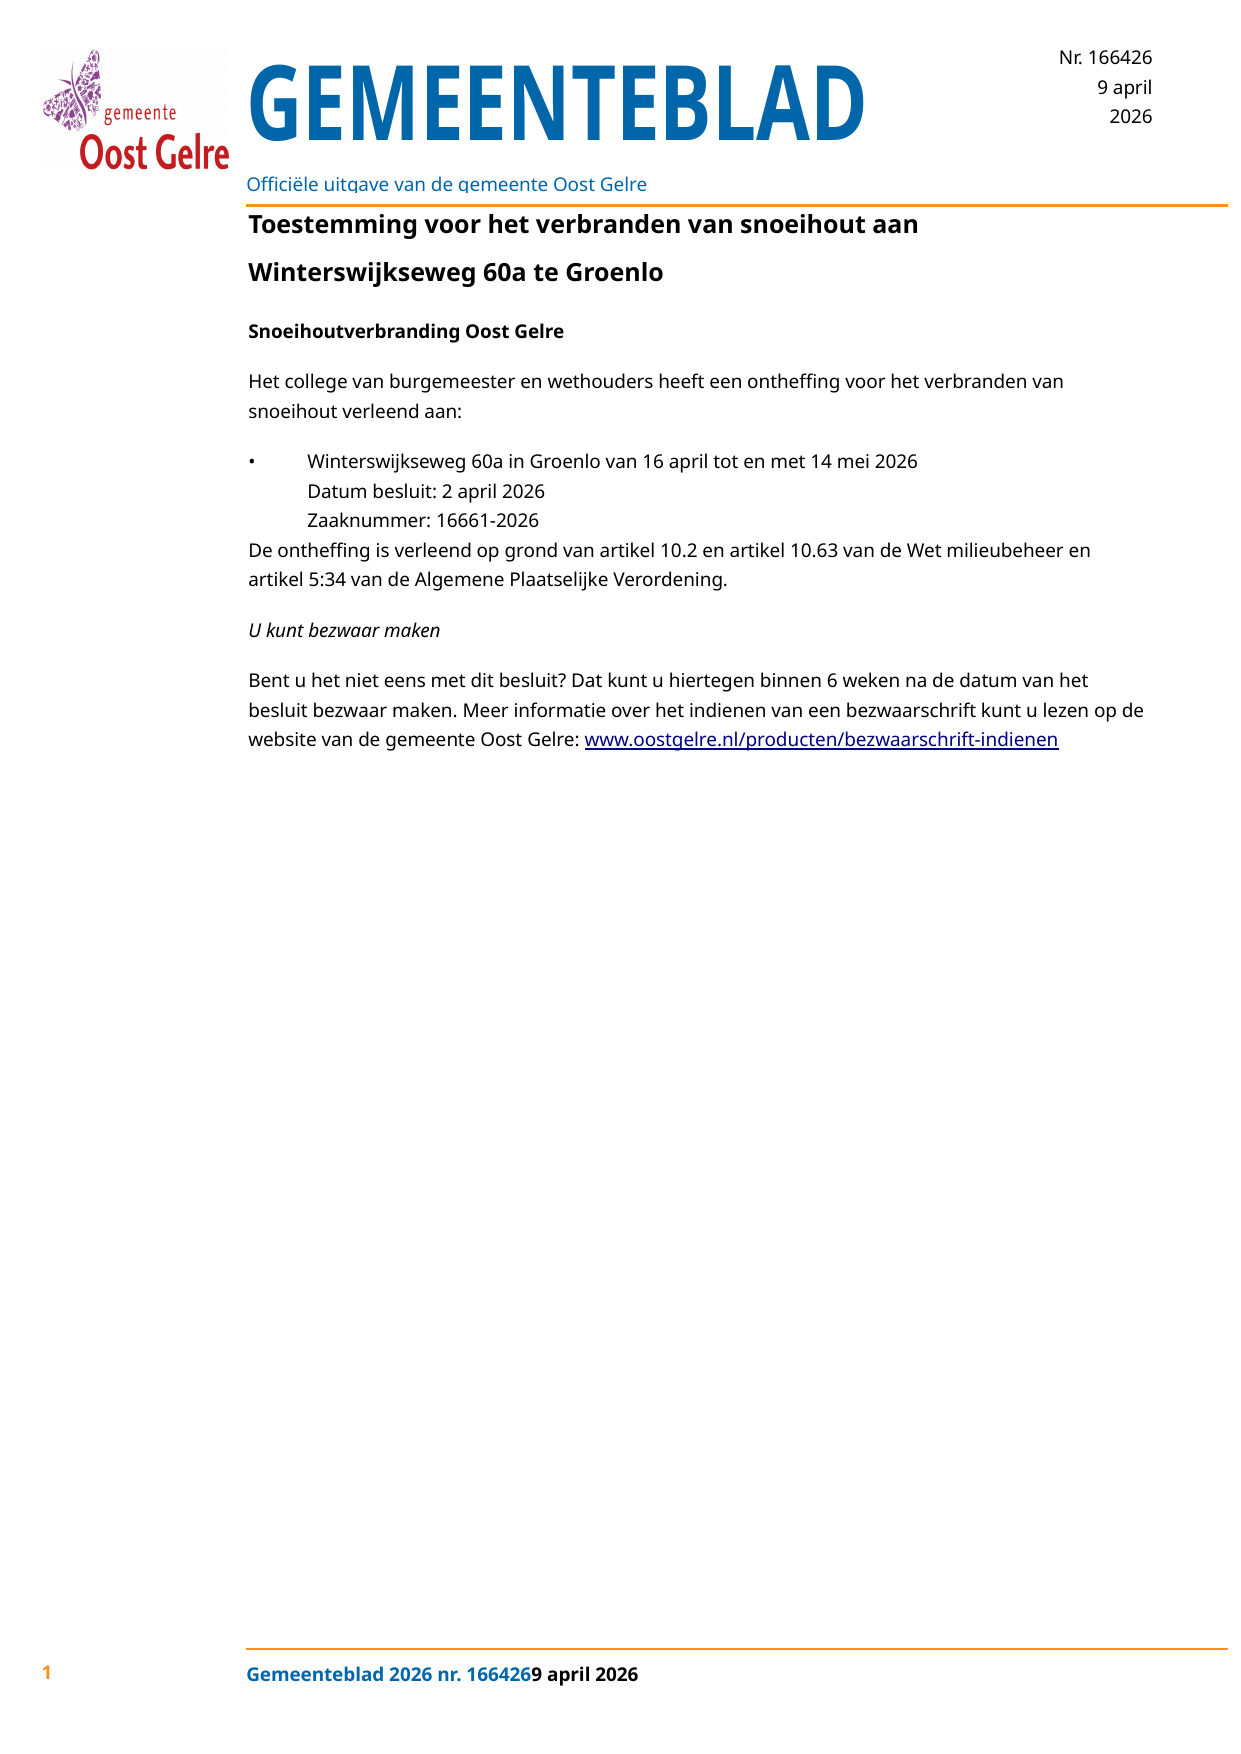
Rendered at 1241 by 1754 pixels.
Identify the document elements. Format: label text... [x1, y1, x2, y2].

text Bent u het niet eens met dit besluit? Dat kunt u hiertegen binnen 6 weken na de datum van het besluit bezwaar maken. Meer informatie over het indienen van een bezwaarschrift kunt u lezen op de website van de gemeente Oost Gelre: www.oostgelre.nl/producten/bezwaarschrift-indienen [248, 667, 1152, 752]
text Het college van burgemeester en wethouders heeft een ontheffing voor het verbranden van snoeihout verleend aan: [248, 368, 1152, 424]
text De ontheffing is verleend op grond van artikel 10.2 en artikel 10.63 van de Wet milieubeheer en artikel 5:34 van de Algemene Plaatselijke Verordening. [248, 537, 1152, 592]
text Snoeihoutverbranding Oost Gelre [248, 318, 1152, 344]
list Zaaknummer: 16661-2026 [248, 507, 1152, 533]
list Winterswijkseweg 60a in Groenlo van 16 april tot en met 14 mei 2026 [248, 448, 1152, 474]
text U kunt bezwaar maken [248, 617, 1152, 643]
text Toestemming voor het verbranden van snoeihout aan Winterswijkseweg 60a te Groenlo [248, 207, 1152, 288]
list Datum besluit: 2 april 2026 [248, 478, 1152, 504]
picture [41, 47, 231, 172]
